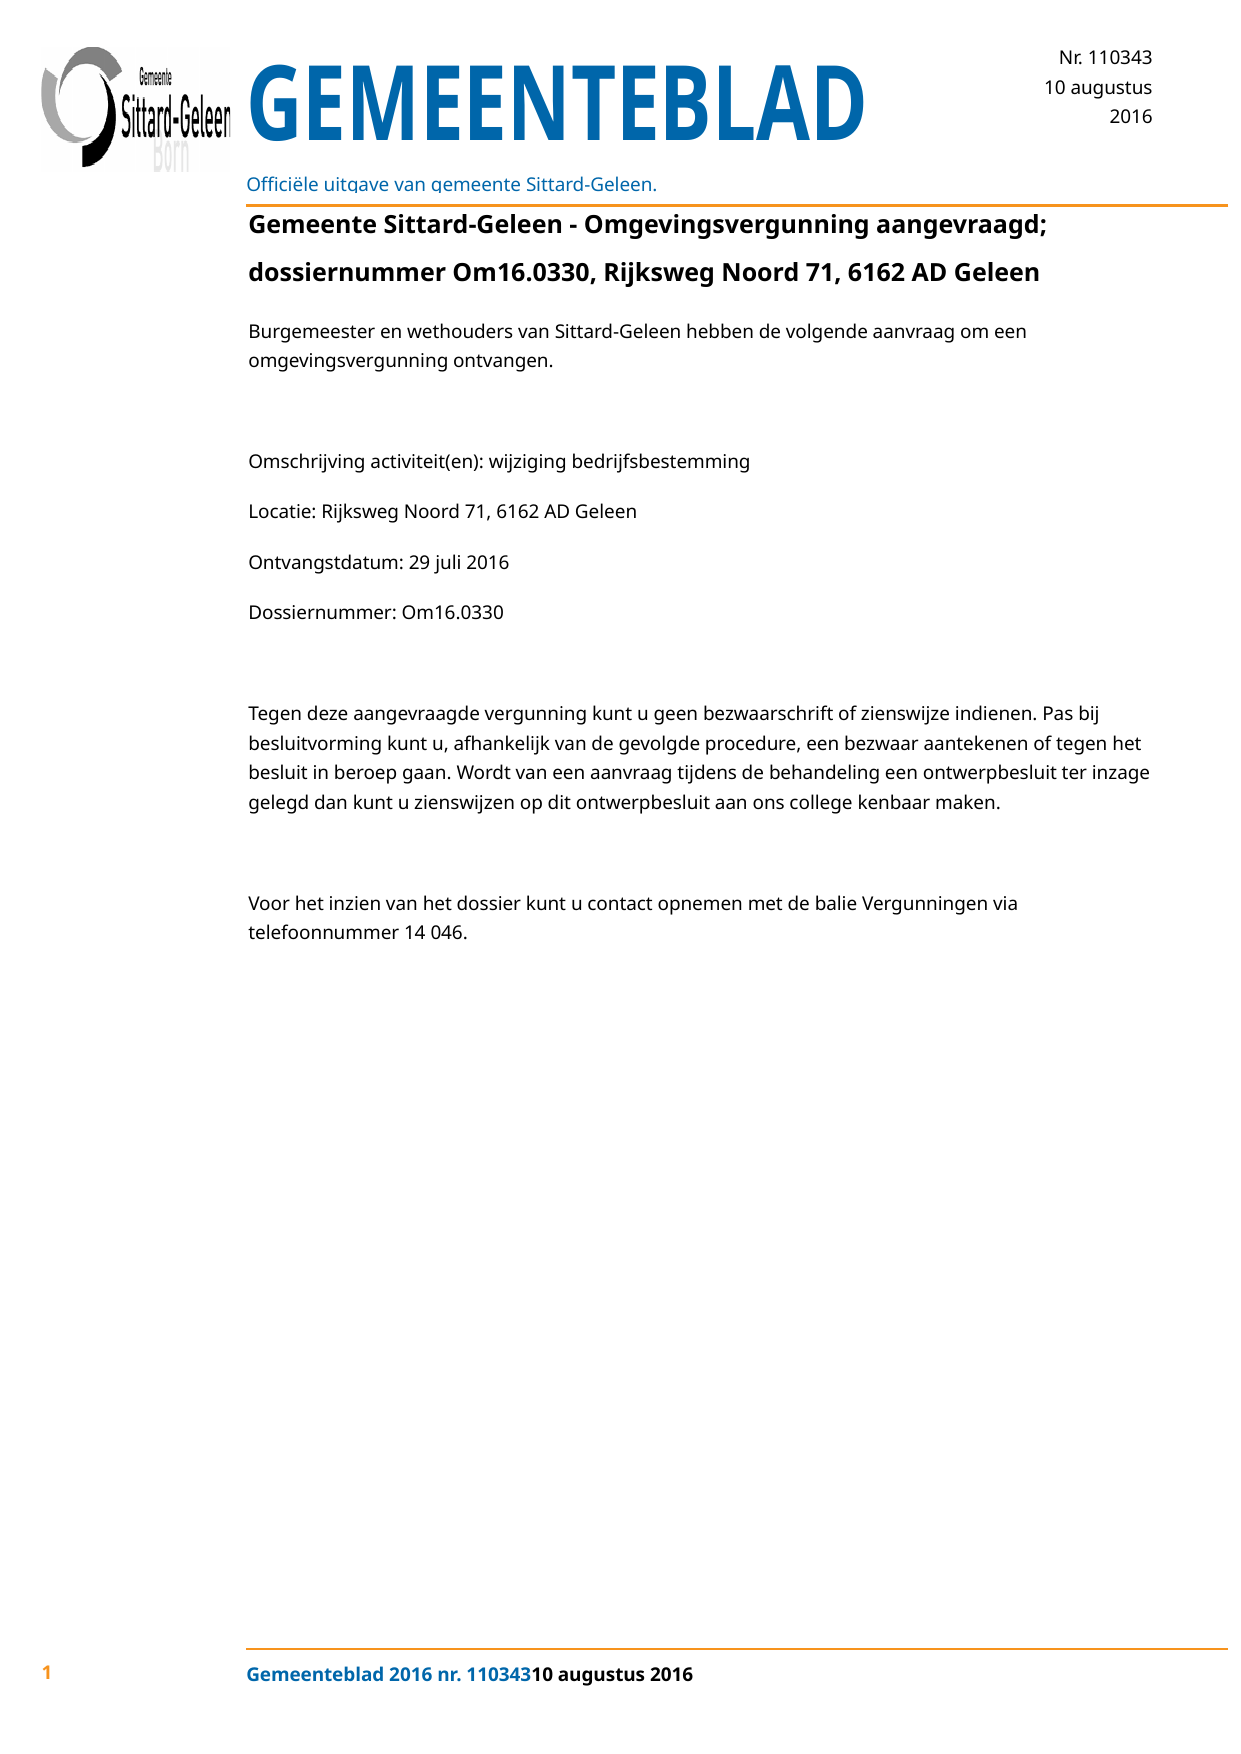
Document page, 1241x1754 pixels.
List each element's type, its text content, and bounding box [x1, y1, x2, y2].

text Burgemeester en wethouders van Sittard-Geleen hebben de volgende aanvraag om een omgevingsvergunning ontvangen. [248, 318, 1152, 373]
text Locatie: Rijksweg Noord 71, 6162 AD Geleen [248, 499, 1152, 524]
text Omschrijving activiteit(en): wijziging bedrijfsbestemming [248, 448, 1152, 474]
text Dossiernummer: Om16.0330 [248, 599, 1152, 625]
text Voor het inzien van het dossier kunt u contact opnemen met de balie Vergunningen via telefoonnummer 14 046. [248, 890, 1152, 945]
text Gemeente Sittard-Geleen - Omgevingsvergunning aangevraagd; dossiernummer Om16.0330, Rijksweg Noord 71, 6162 AD Geleen [248, 207, 1152, 288]
text Tegen deze aangevraagde vergunning kunt u geen bezwaarschrift of zienswijze indienen. Pas bij besluitvorming kunt u, afhankelijk van de gevolgde procedure, een bezwaar aantekenen of tegen het besluit in beroep gaan. Wordt van een aanvraag tijdens de behandeling een ontwerpbesluit ter inzage gelegd dan kunt u zienswijzen op dit ontwerpbesluit aan ons college kenbaar maken. [248, 700, 1152, 815]
picture [41, 47, 231, 172]
text Ontvangstdatum: 29 juli 2016 [248, 549, 1152, 575]
